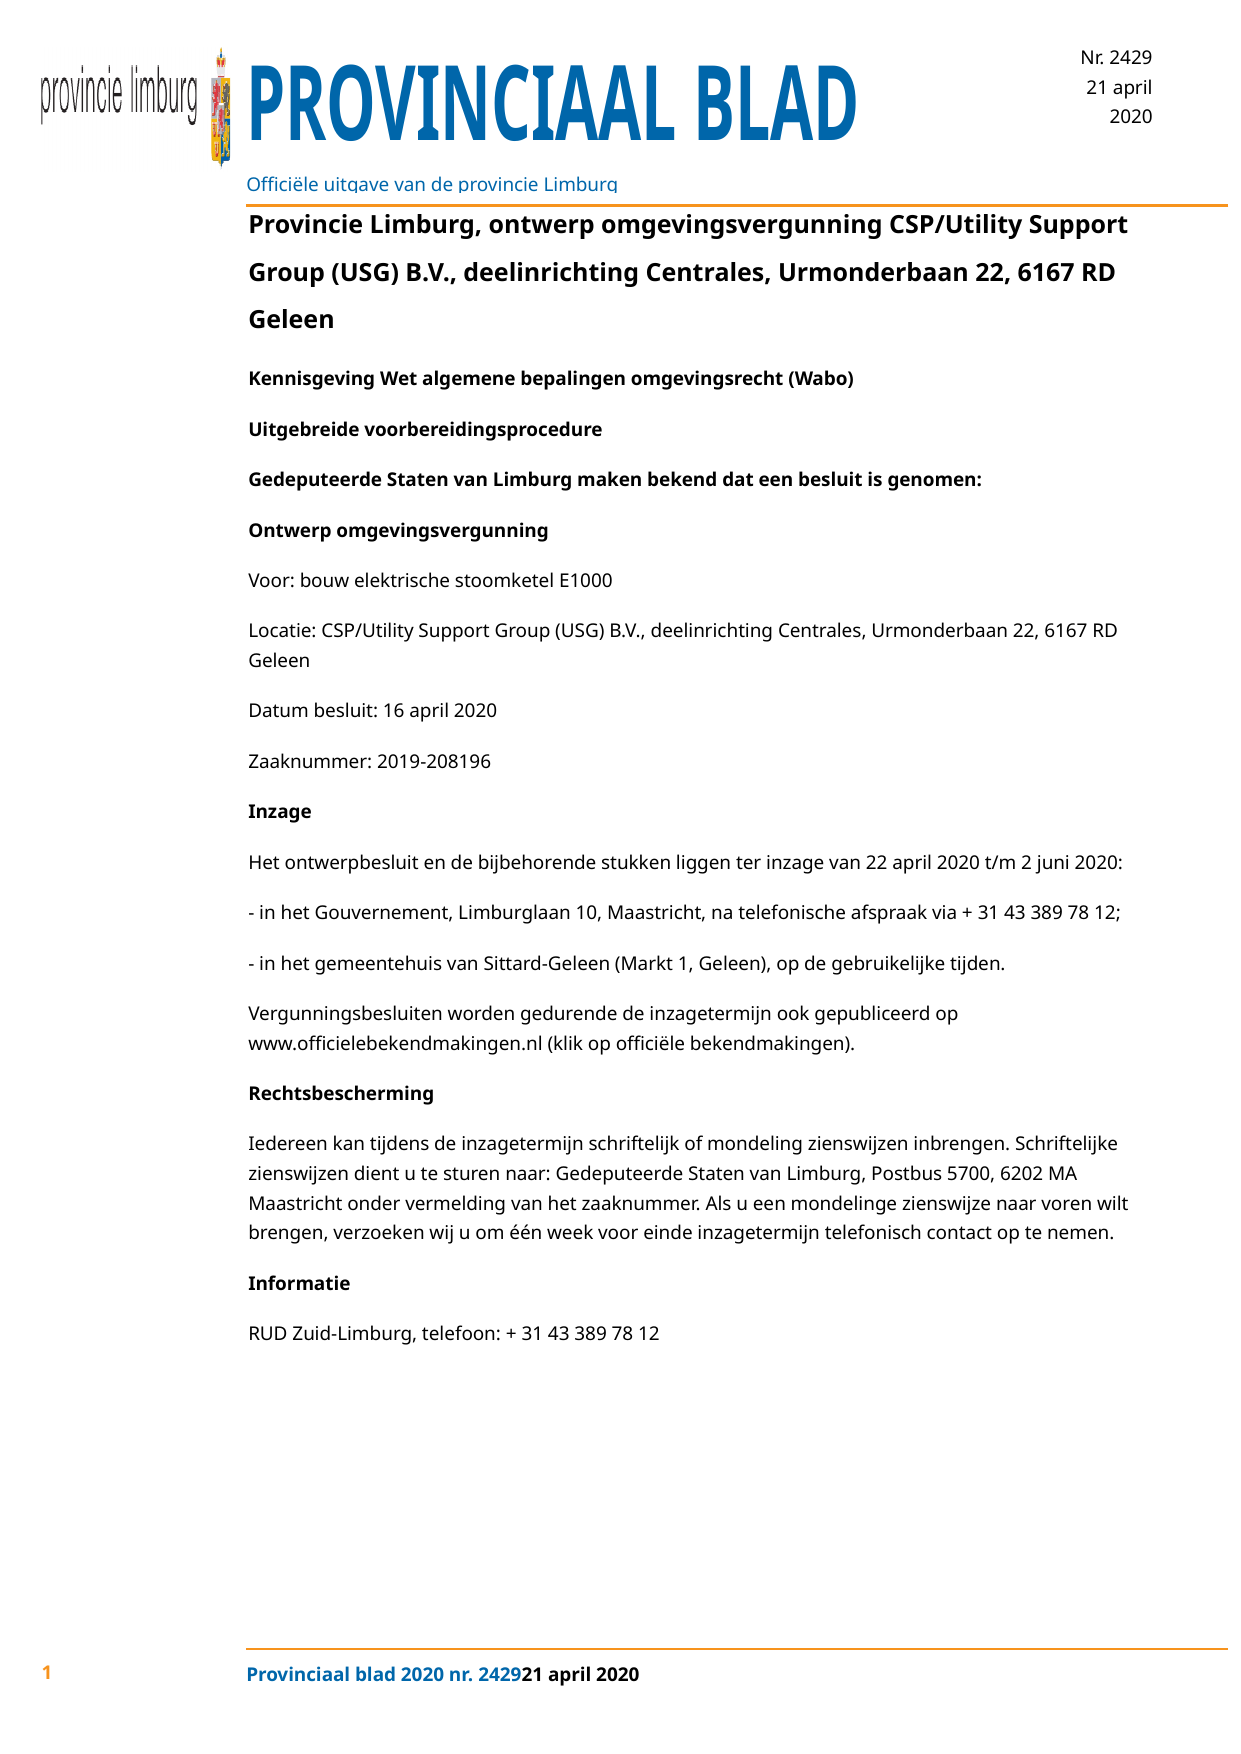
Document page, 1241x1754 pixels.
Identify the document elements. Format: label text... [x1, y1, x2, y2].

text Het ontwerpbesluit en de bijbehorende stukken liggen ter inzage van 22 april 2020 t/m 2 juni 2020: [248, 849, 1152, 874]
text Provincie Limburg, ontwerp omgevingsvergunning CSP/Utility Support Group (USG) B.V., deelinrichting Centrales, Urmonderbaan 22, 6167 RD Geleen [248, 207, 1152, 336]
text Datum besluit: 16 april 2020 [248, 698, 1152, 723]
text Zaaknummer: 2019-208196 [248, 748, 1152, 774]
text - in het gemeentehuis van Sittard-Geleen (Markt 1, Geleen), op de gebruikelijke tijden. [248, 950, 1152, 975]
text Iedereen kan tijdens de inzagetermijn schriftelijk of mondeling zienswijzen inbrengen. Schriftelijke zienswijzen dient u te sturen naar: Gedeputeerde Staten van Limburg, Postbus 5700, 6202 MA Maastricht onder vermelding van het zaaknummer. Als u een mondelinge zienswijze naar voren wilt brengen, verzoeken wij u om één week voor einde inzagetermijn telefonisch contact op te nemen. [248, 1131, 1152, 1245]
text RUD Zuid-Limburg, telefoon: + 31 43 389 78 12 [248, 1320, 1152, 1346]
text Vergunningsbesluiten worden gedurende de inzagetermijn ook gepubliceerd op www.officielebekendmakingen.nl (klik op officiële bekendmakingen). [248, 1000, 1152, 1055]
text - in het Gouvernement, Limburglaan 10, Maastricht, na telefonische afspraak via + 31 43 389 78 12; [248, 899, 1152, 925]
text Kennisgeving Wet algemene bepalingen omgevingsrecht (Wabo) [248, 366, 1152, 391]
text Ontwerp omgevingsvergunning [248, 517, 1152, 542]
text Uitgebreide voorbereidingsprocedure [248, 416, 1152, 442]
text Gedeputeerde Staten van Limburg maken bekend dat een besluit is genomen: [248, 466, 1152, 492]
text Locatie: CSP/Utility Support Group (USG) B.V., deelinrichting Centrales, Urmonderbaan 22, 6167 RD Geleen [248, 618, 1152, 673]
text Voor: bouw elektrische stoomketel E1000 [248, 567, 1152, 593]
text Informatie [248, 1270, 1152, 1295]
text Rechtsbescherming [248, 1080, 1152, 1106]
picture [41, 47, 231, 172]
text Inzage [248, 798, 1152, 824]
